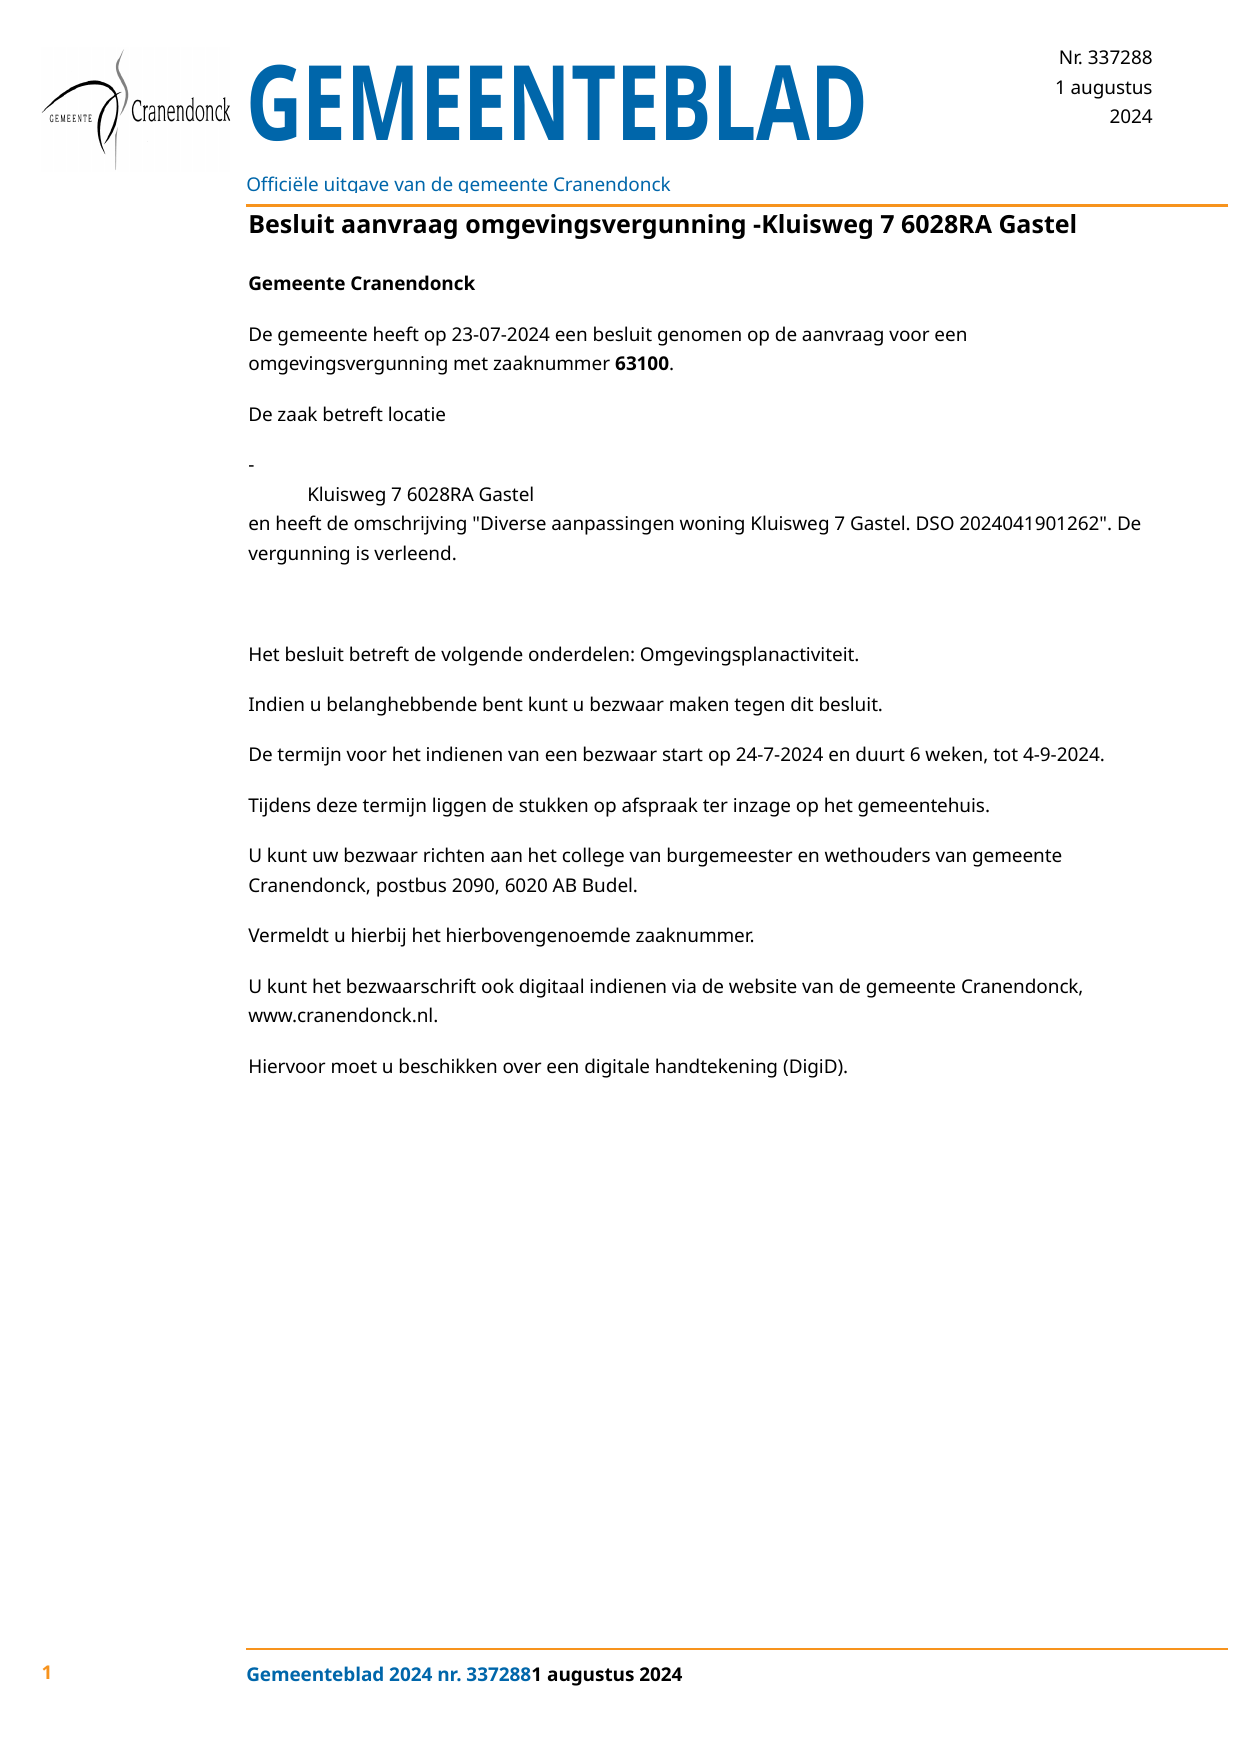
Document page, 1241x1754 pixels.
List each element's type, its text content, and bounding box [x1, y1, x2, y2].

list Kluisweg 7 6028RA Gastel [248, 481, 1152, 506]
picture [41, 47, 231, 172]
text Indien u belanghebbende bent kunt u bezwaar maken tegen dit besluit. [248, 691, 1152, 717]
text Het besluit betreft de volgende onderdelen: Omgevingsplanactiviteit. [248, 641, 1152, 666]
text en heeft de omschrijving "Diverse aanpassingen woning Kluisweg 7 Gastel. DSO 2024041901262". De vergunning is verleend. [248, 510, 1152, 566]
text De zaak betreft locatie [248, 401, 1152, 426]
text U kunt uw bezwaar richten aan het college van burgemeester en wethouders van gemeente Cranendonck, postbus 2090, 6020 AB Budel. [248, 842, 1152, 898]
text Tijdens deze termijn liggen de stukken op afspraak ter inzage op het gemeentehuis. [248, 792, 1152, 818]
text Besluit aanvraag omgevingsvergunning -Kluisweg 7 6028RA Gastel [248, 207, 1152, 241]
text U kunt het bezwaarschrift ook digitaal indienen via de website van de gemeente Cranendonck, www.cranendonck.nl. [248, 973, 1152, 1028]
text De termijn voor het indienen van een bezwaar start op 24-7-2024 en duurt 6 weken, tot 4-9-2024. [248, 742, 1152, 767]
text Hiervoor moet u beschikken over een digitale handtekening (DigiD). [248, 1053, 1152, 1078]
text Vermeldt u hierbij het hierbovengenoemde zaaknummer. [248, 922, 1152, 948]
text Gemeente Cranendonck [248, 270, 1152, 296]
text De gemeente heeft op 23-07-2024 een besluit genomen op de aanvraag voor een omgevingsvergunning met zaaknummer 63100. [248, 321, 1152, 376]
